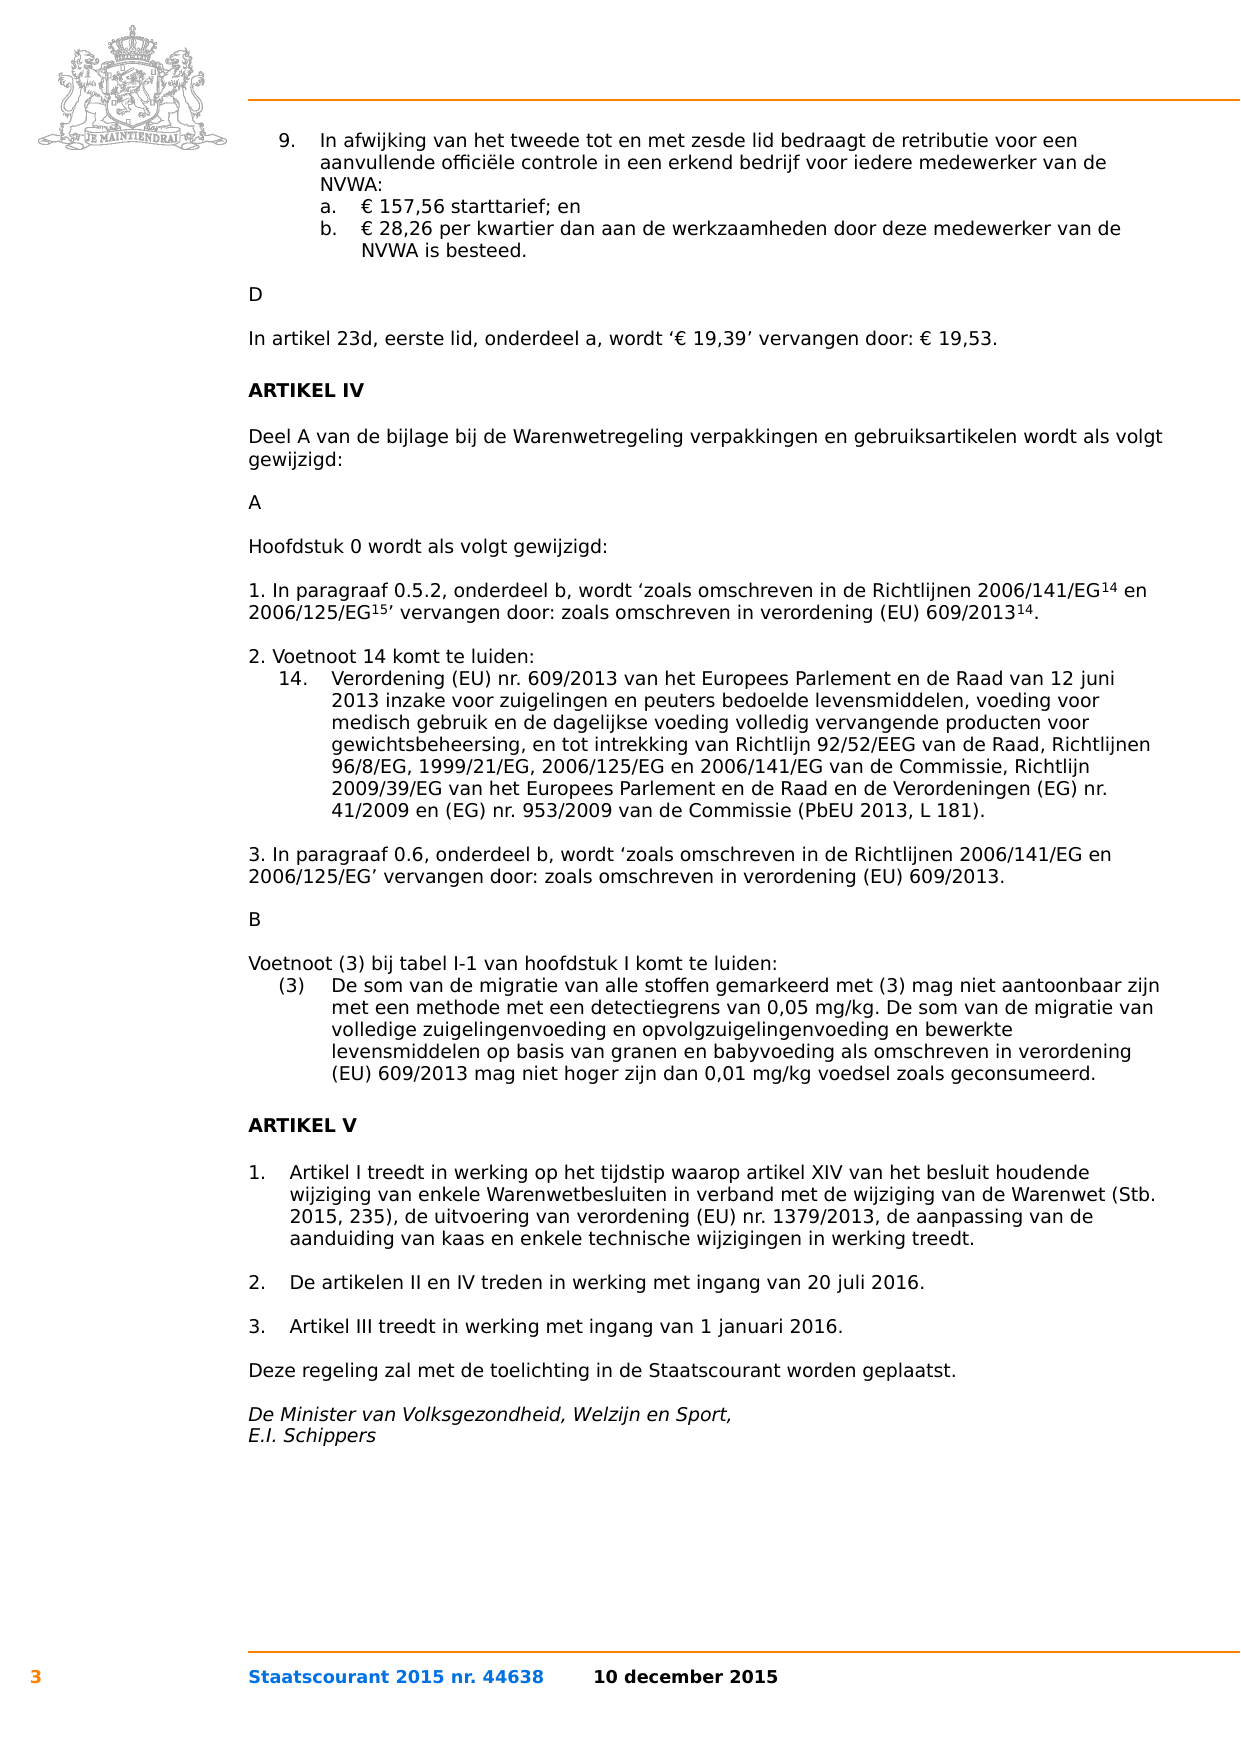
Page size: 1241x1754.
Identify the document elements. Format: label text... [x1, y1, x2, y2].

subtitle ARTIKEL IV [248, 379, 1163, 401]
text D [248, 284, 1163, 306]
text Voetnoot (3) bij tabel I-1 van hoofdstuk I komt te luiden: [248, 953, 1163, 975]
text Hoofdstuk 0 wordt als volgt gewijzigd: [248, 536, 1163, 558]
text 1. Artikel I treedt in werking op het tijdstip waarop artikel XIV van het besluit houdende wijziging van enkele Warenwetbesluiten in verband met de wijziging van de Warenwet (Stb. 2015, 235), de uitvoering van verordening (EU) nr. 1379/2013, de aanpassing van de aanduiding van kaas en enkele technische wijzigingen in werking treedt. [248, 1162, 1163, 1250]
text 9. In afwijking van het tweede tot en met zesde lid bedraagt de retributie voor een aanvullende officiële controle in een erkend bedrijf voor iedere medewerker van de NVWA: [278, 130, 1163, 196]
text 14. Verordening (EU) nr. 609/2013 van het Europees Parlement en de Raad van 12 juni 2013 inzake voor zuigelingen en peuters bedoelde levensmiddelen, voeding voor medisch gebruik en de dagelijkse voeding volledig vervangende producten voor gewichtsbeheersing, en tot intrekking van Richtlijn 92/52/EEG van de Raad, Richtlijnen 96/8/EG, 1999/21/EG, 2006/125/EG en 2006/141/EG van de Commissie, Richtlijn 2009/39/EG van het Europees Parlement en de Raad en de Verordeningen (EG) nr. 41/2009 en (EG) nr. 953/2009 van de Commissie (PbEU 2013, L 181). [278, 668, 1163, 822]
text A [248, 492, 1163, 514]
text 2. Voetnoot 14 komt te luiden: [248, 646, 1163, 668]
text 3. Artikel III treedt in werking met ingang van 1 januari 2016. [248, 1316, 1163, 1338]
text (3) De som van de migratie van alle stoffen gemarkeerd met (3) mag niet aantoonbaar zijn met een methode met een detectiegrens van 0,05 mg/kg. De som van de migratie van volledige zuigelingenvoeding en opvolgzuigelingenvoeding en bewerkte levensmiddelen op basis van granen en babyvoeding als omschreven in verordening (EU) 609/2013 mag niet hoger zijn dan 0,01 mg/kg voedsel zoals geconsumeerd. [278, 975, 1163, 1085]
text 1. In paragraaf 0.5.2, onderdeel b, wordt ‘zoals omschreven in de Richtlijnen 2006/141/EG14 en 2006/125/EG15’ vervangen door: zoals omschreven in verordening (EU) 609/201314. [248, 580, 1163, 624]
text Deel A van de bijlage bij de Warenwetregeling verpakkingen en gebruiksartikelen wordt als volgt gewijzigd: [248, 426, 1163, 470]
text a. € 157,56 starttarief; en [319, 196, 1163, 218]
text B [248, 909, 1163, 931]
subtitle ARTIKEL V [248, 1115, 1163, 1137]
text Deze regeling zal met de toelichting in de Staatscourant worden geplaatst. [248, 1359, 1163, 1382]
text 2. De artikelen II en IV treden in werking met ingang van 20 juli 2016. [248, 1272, 1163, 1294]
text In artikel 23d, eerste lid, onderdeel a, wordt ‘€ 19,39’ vervangen door: € 19,53. [248, 327, 1163, 349]
text De Minister van Volksgezondheid, Welzijn en Sport, E.I. Schippers [248, 1403, 1163, 1447]
text b. € 28,26 per kwartier dan aan de werkzaamheden door deze medewerker van de NVWA is besteed. [319, 218, 1163, 262]
text 3. In paragraaf 0.6, onderdeel b, wordt ‘zoals omschreven in de Richtlijnen 2006/141/EG en 2006/125/EG’ vervangen door: zoals omschreven in verordening (EU) 609/2013. [248, 843, 1163, 887]
picture [38, 25, 227, 150]
